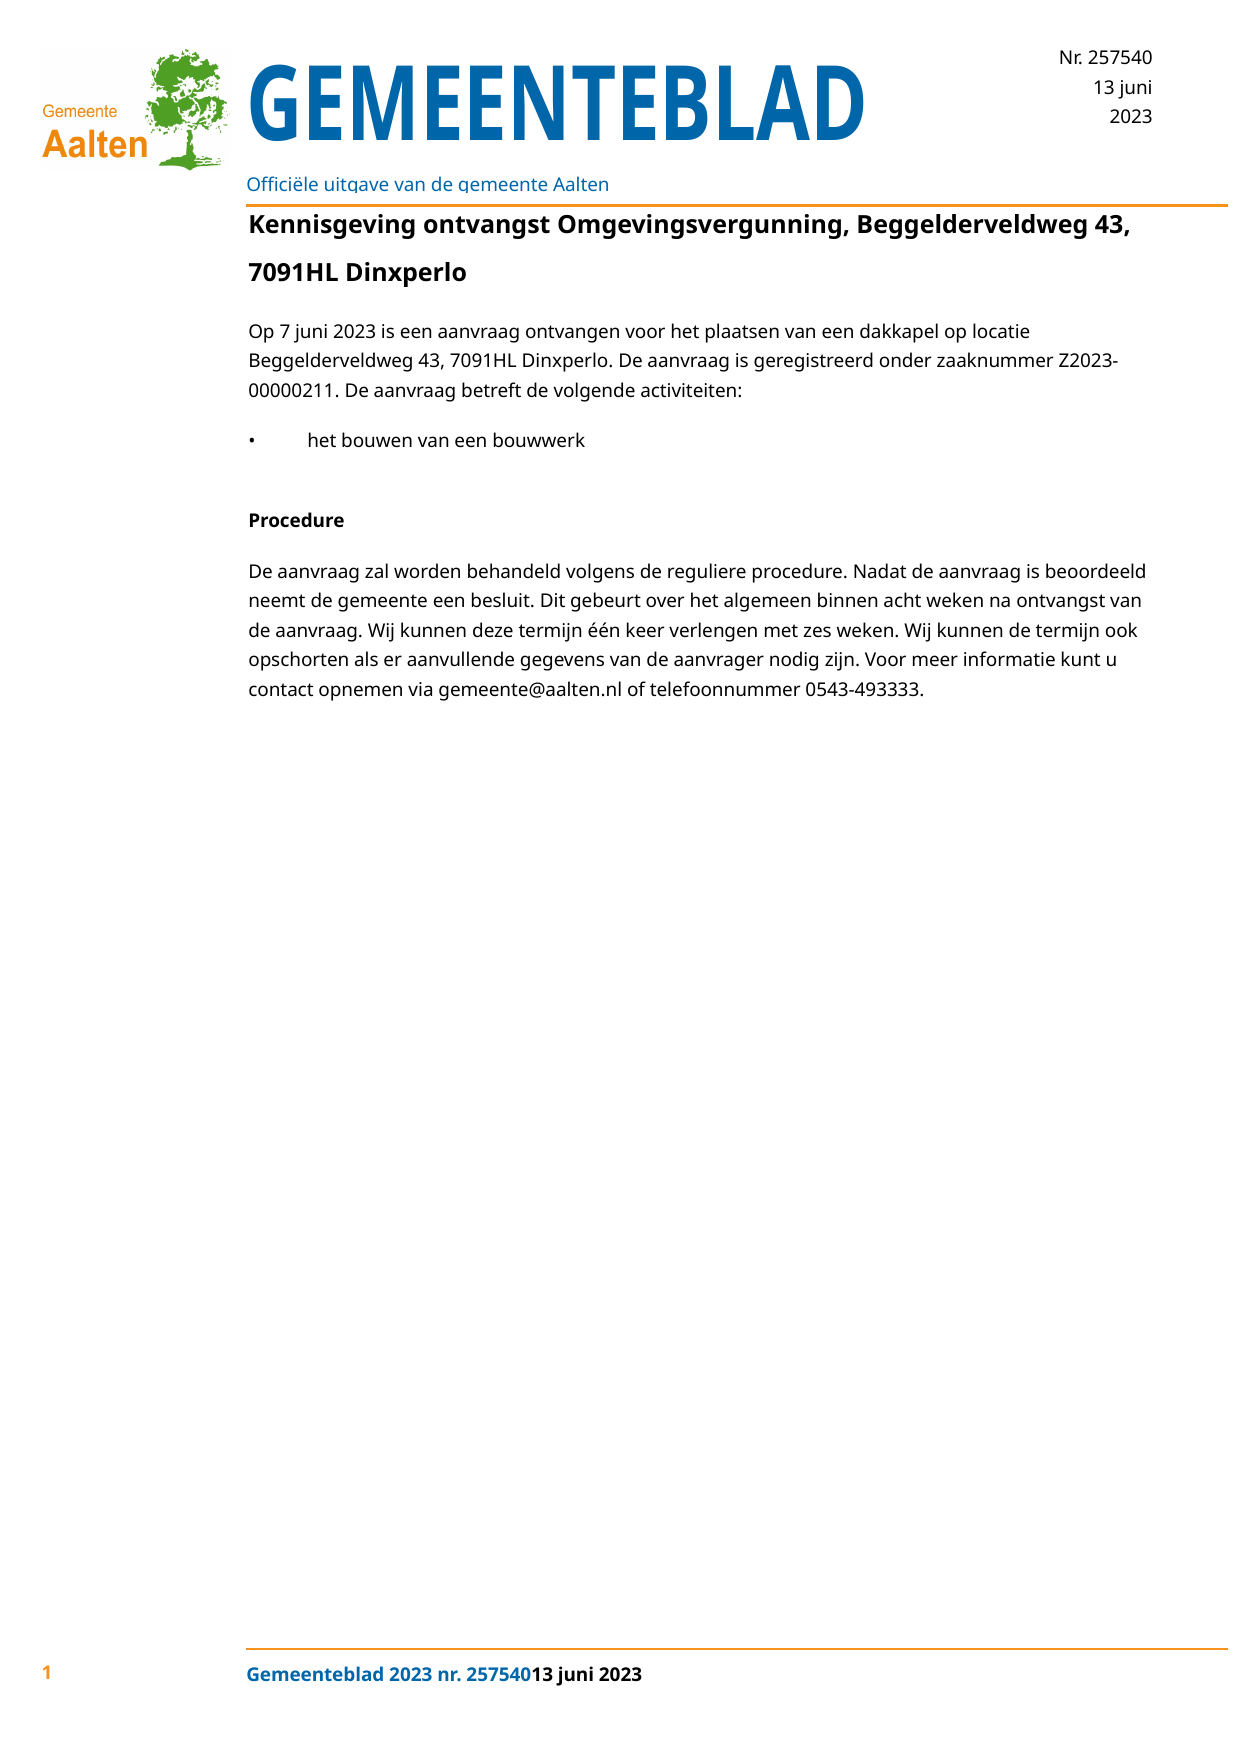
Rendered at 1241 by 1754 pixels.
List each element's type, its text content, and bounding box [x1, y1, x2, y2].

text Op 7 juni 2023 is een aanvraag ontvangen voor het plaatsen van een dakkapel op locatie Beggelderveldweg 43, 7091HL Dinxperlo. De aanvraag is geregistreerd onder zaaknummer Z2023-00000211. De aanvraag betreft de volgende activiteiten: [248, 318, 1152, 403]
picture [41, 47, 231, 172]
text De aanvraag zal worden behandeld volgens de reguliere procedure. Nadat de aanvraag is beoordeeld neemt de gemeente een besluit. Dit gebeurt over het algemeen binnen acht weken na ontvangst van de aanvraag. Wij kunnen deze termijn één keer verlengen met zes weken. Wij kunnen de termijn ook opschorten als er aanvullende gegevens van de aanvrager nodig zijn. Voor meer informatie kunt u contact opnemen via gemeente@aalten.nl of telefoonnummer 0543-493333. [248, 558, 1152, 702]
list het bouwen van een bouwwerk [248, 427, 1152, 453]
text Procedure [248, 507, 1152, 533]
text Kennisgeving ontvangst Omgevingsvergunning, Beggelderveldweg 43, 7091HL Dinxperlo [248, 207, 1152, 288]
